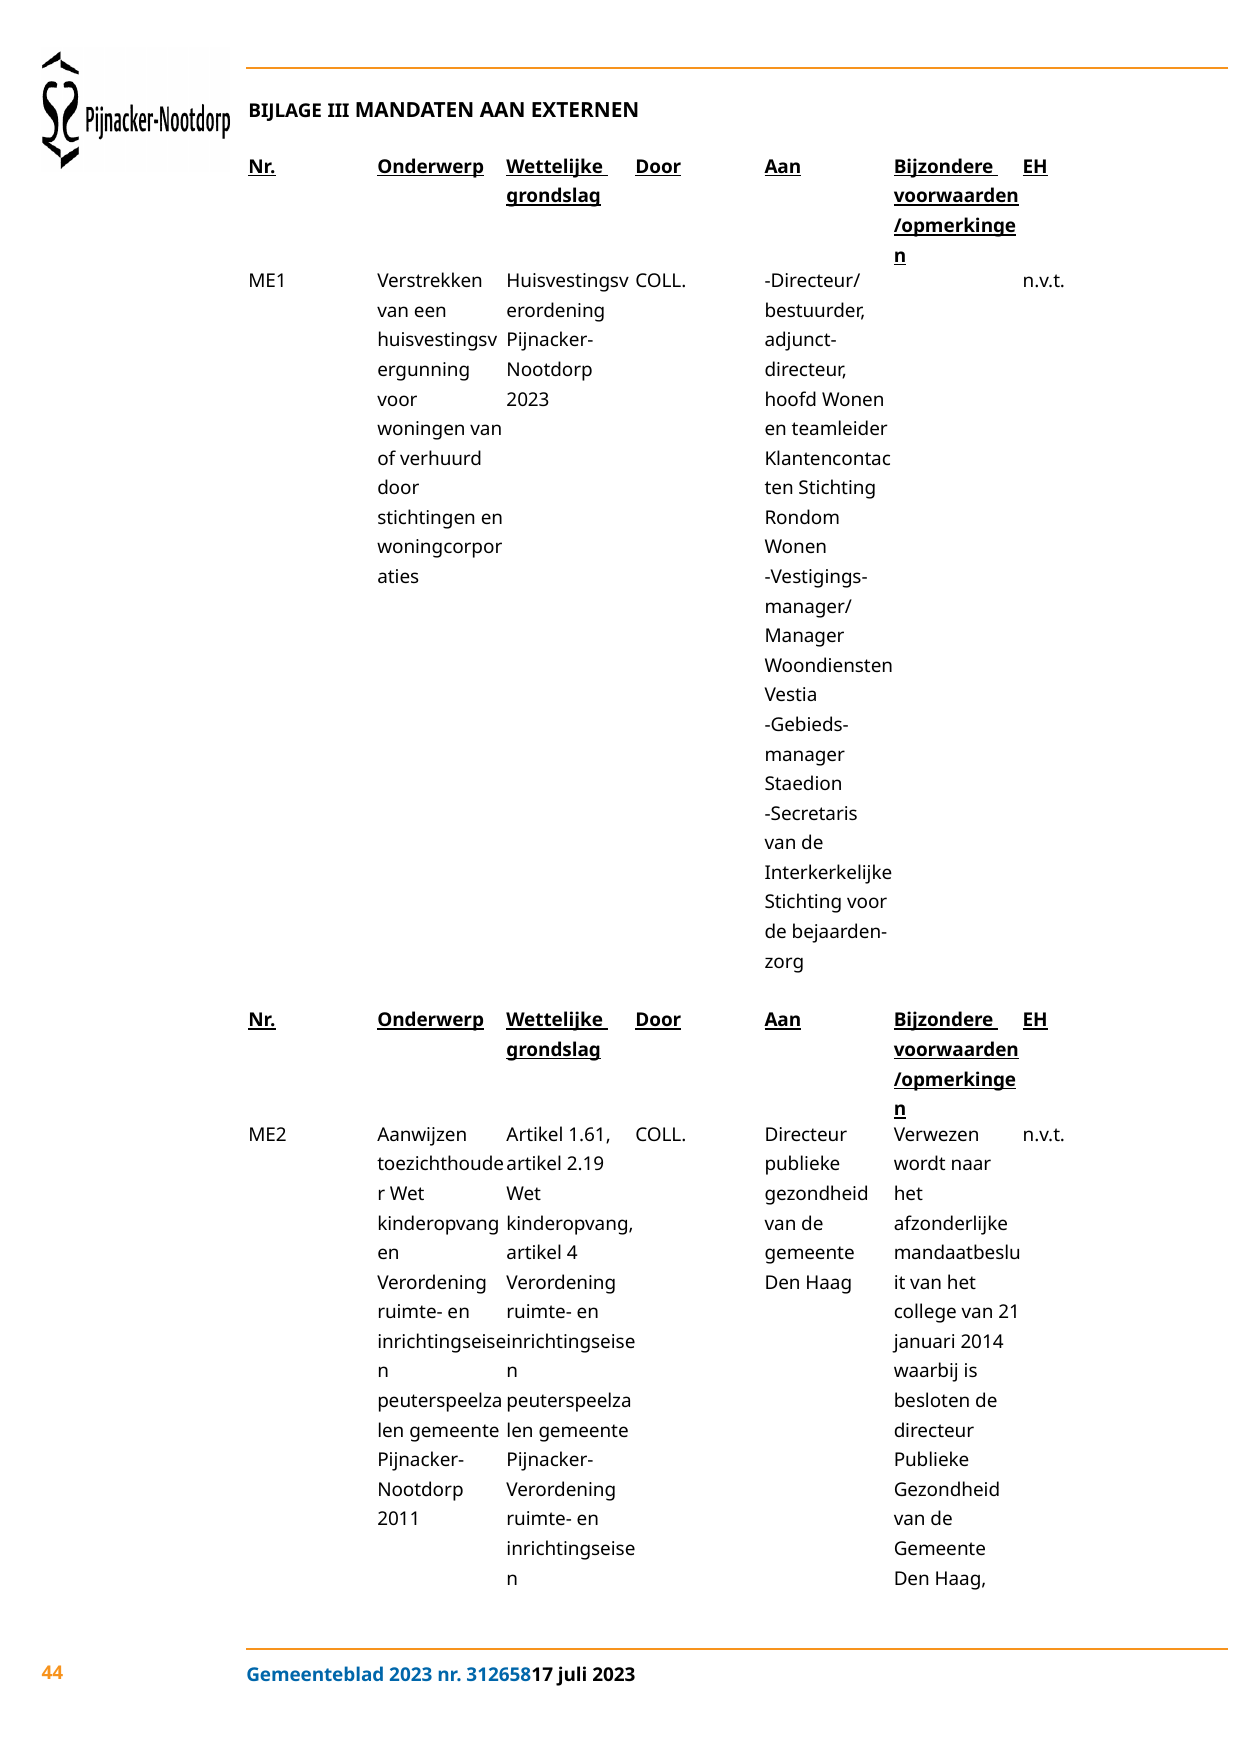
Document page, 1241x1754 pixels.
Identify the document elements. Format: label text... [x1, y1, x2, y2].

table_header EH [1023, 153, 1152, 267]
table_header Wettelijke grondslag [506, 153, 635, 267]
table_header Onderwerp [377, 1007, 506, 1121]
table_header EH [1023, 1007, 1152, 1121]
table_header Aan [764, 153, 893, 267]
table_cell ME1 [248, 268, 377, 974]
table_header Bijzondere voorwaarden/opmerkingen [894, 1007, 1022, 1121]
table_header Wettelijke grondslag [506, 1007, 635, 1121]
picture [41, 47, 231, 172]
table_header Nr. [248, 1007, 377, 1121]
table_header Door [635, 1007, 764, 1121]
table_cell Aanwijzen toezichthouder Wet kinderopvang en Verordening ruimte- en inrichtingseisen peuterspeelzalen gemeente Pijnacker-Nootdorp 2011 [377, 1121, 506, 1591]
table_header Door [635, 153, 764, 267]
table_cell Directeur publieke gezondheid van de gemeente Den Haag [764, 1121, 893, 1591]
table_cell n.v.t. [1023, 268, 1152, 974]
table_header Aan [764, 1007, 893, 1121]
table_cell COLL. [635, 268, 764, 974]
table_cell Huisvestingsverordening Pijnacker-Nootdorp 2023 [506, 268, 635, 974]
table_cell n.v.t. [1023, 1121, 1152, 1591]
table_cell Verstrekken van een huisvestingsvergunning voor woningen van of verhuurd door stichtingen en woningcorporaties [377, 268, 506, 974]
table_cell COLL. [635, 1121, 764, 1591]
text BIJLAGE III MANDATEN AAN EXTERNEN [248, 95, 1152, 123]
table_cell ME2 [248, 1121, 377, 1591]
table_cell [894, 268, 1022, 974]
table_cell Artikel 1.61, artikel 2.19 Wet kinderopvang, artikel 4 Verordening ruimte- en inrichtingseisen peuterspeelzalen gemeente Pijnacker-Verordening ruimte- en inrichtingseisen [506, 1121, 635, 1591]
table_header Bijzondere voorwaarden/opmerkingen [894, 153, 1022, 267]
table_header Onderwerp [377, 153, 506, 267]
table_cell Verwezen wordt naar het afzonderlijke mandaatbesluit van het college van 21 januari 2014 waarbij is besloten de directeur Publieke Gezondheid van de Gemeente Den Haag, [894, 1121, 1022, 1591]
table_header Nr. [248, 153, 377, 267]
table_cell -Directeur/ bestuurder, adjunct-directeur, hoofd Wonen en teamleider Klantencontacten Stichting Rondom Wonen -Vestigings-manager/ Manager Woondiensten Vestia -Gebieds-manager Staedion -Secretaris van de Interkerkelijke Stichting voor de bejaarden-zorg [764, 268, 893, 974]
